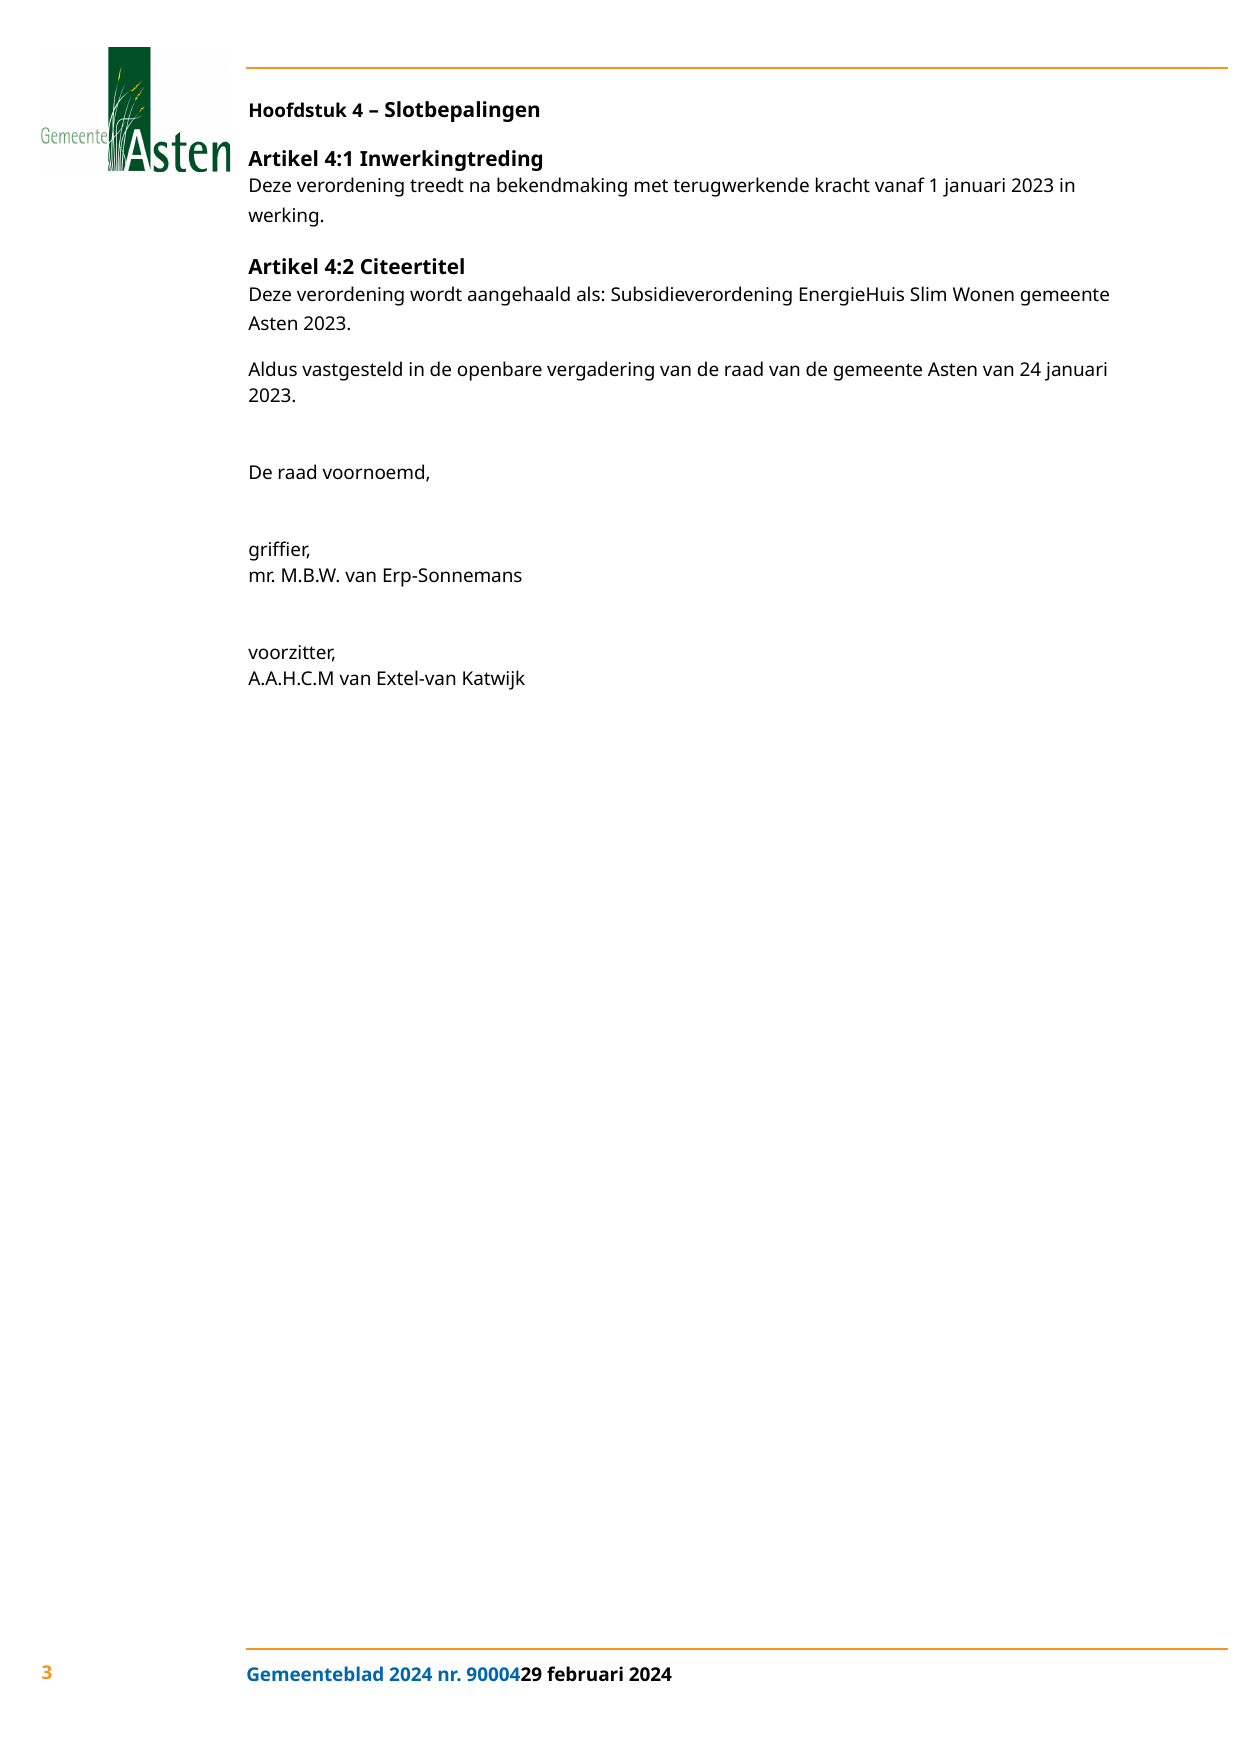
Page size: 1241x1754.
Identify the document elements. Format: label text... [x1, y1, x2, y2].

text De raad voornoemd, [248, 459, 1152, 485]
text Deze verordening treedt na bekendmaking met terugwerkende kracht vanaf 1 januari 2023 in werking. [248, 172, 1152, 228]
text Artikel 4:1 Inwerkingtreding [248, 144, 1152, 172]
text griffier, [248, 536, 1152, 562]
text A.A.H.C.M van Extel-van Katwijk [248, 665, 1152, 691]
text mr. M.B.W. van Erp-Sonnemans [248, 562, 1152, 588]
text Deze verordening wordt aangehaald als: Subsidieverordening EnergieHuis Slim Wonen gemeente Asten 2023. [248, 281, 1152, 336]
text Hoofdstuk 4 – Slotbepalingen [248, 95, 1152, 123]
picture [41, 47, 231, 172]
text voorzitter, [248, 639, 1152, 665]
text Artikel 4:2 Citeertitel [248, 252, 1152, 281]
text Aldus vastgesteld in de openbare vergadering van de raad van de gemeente Asten van 24 januari 2023. [248, 356, 1152, 408]
